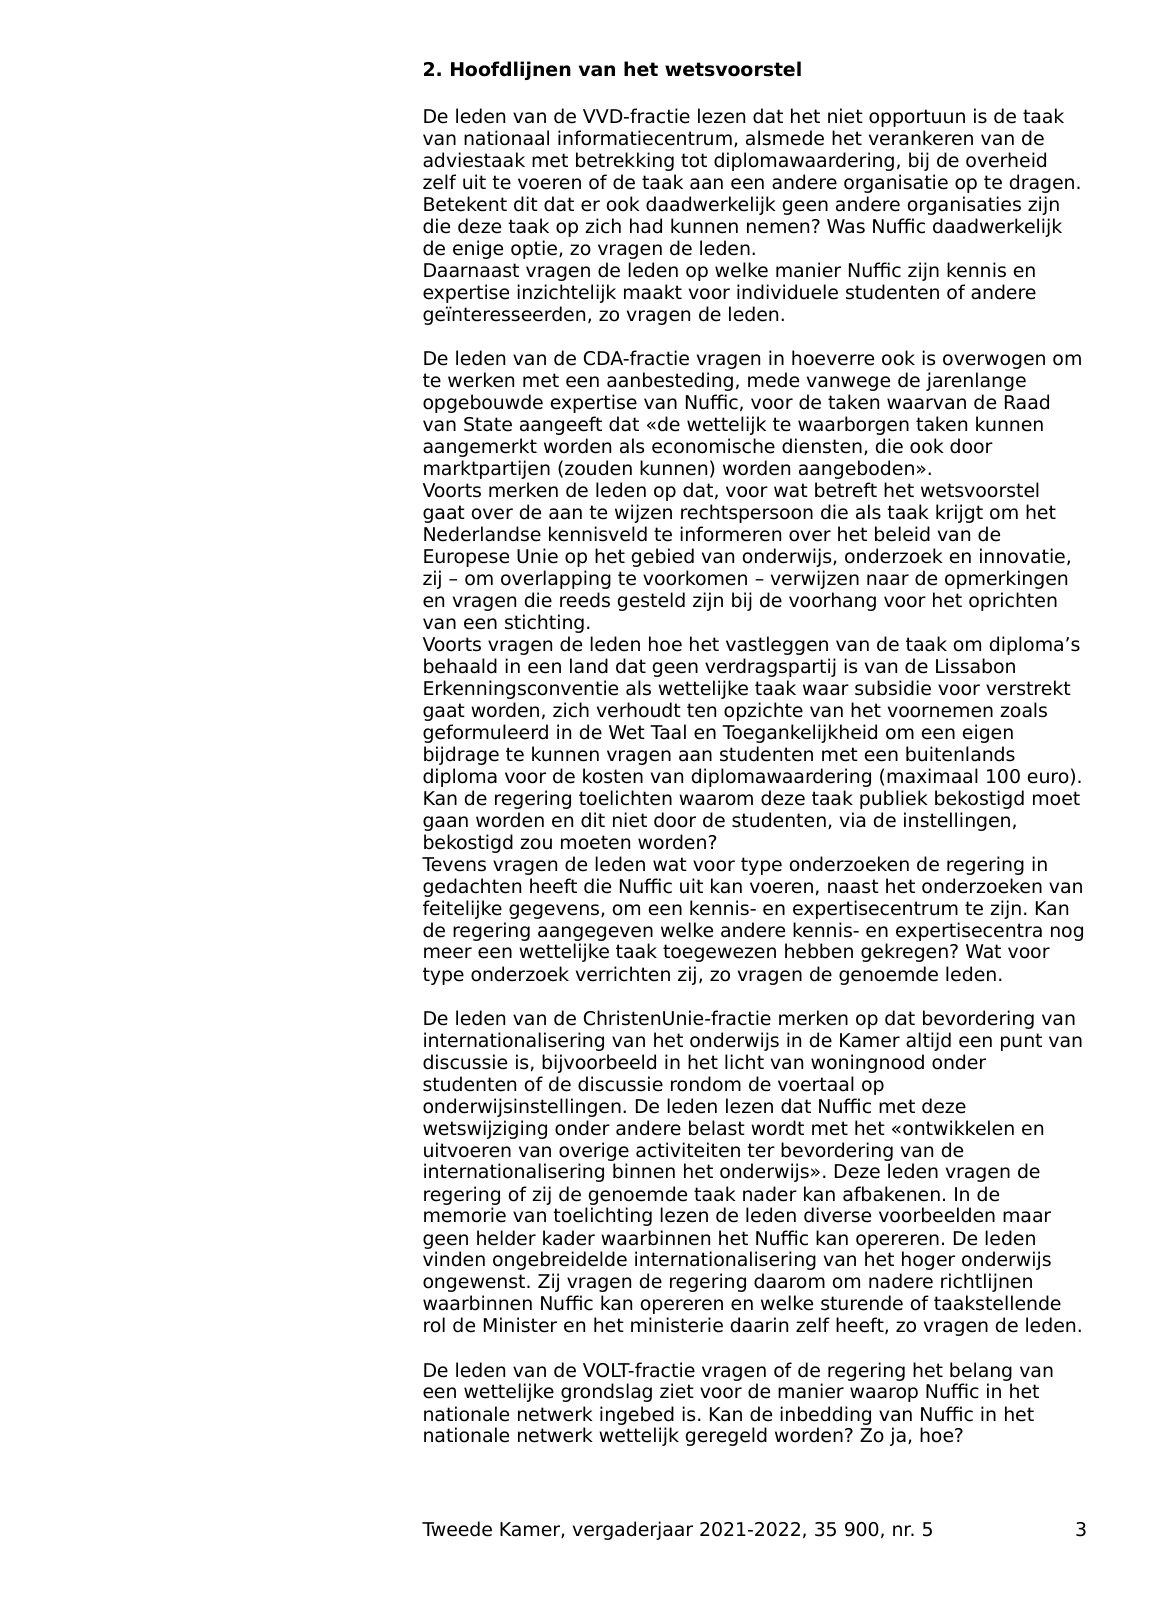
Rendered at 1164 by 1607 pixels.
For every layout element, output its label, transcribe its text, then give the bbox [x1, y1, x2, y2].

text Kan de regering toelichten waarom deze taak publiek bekostigd moet gaan worden en dit niet door de studenten, via de instellingen, bekostigd zou moeten worden? [422, 788, 1087, 853]
text De leden van de VVD-fractie lezen dat het niet opportuun is de taak van nationaal informatiecentrum, alsmede het verankeren van de adviestaak met betrekking tot diplomawaardering, bij de overheid zelf uit te voeren of de taak aan een andere organisatie op te dragen. Betekent dit dat er ook daadwerkelijk geen andere organisaties zijn die deze taak op zich had kunnen nemen? Was Nuffic daadwerkelijk de enige optie, zo vragen de leden. [422, 106, 1087, 260]
text De leden van de ChristenUnie-fractie merken op dat bevordering van internationalisering van het onderwijs in de Kamer altijd een punt van discussie is, bijvoorbeeld in het licht van woningnood onder studenten of de discussie rondom de voertaal op onderwijsinstellingen. De leden lezen dat Nuffic met deze wetswijziging onder andere belast wordt met het «ontwikkelen en uitvoeren van overige activiteiten ter bevordering van de internationalisering binnen het onderwijs». Deze leden vragen de regering of zij de genoemde taak nader kan afbakenen. In de memorie van toelichting lezen de leden diverse voorbeelden maar geen helder kader waarbinnen het Nuffic kan opereren. De leden vinden ongebreidelde internationalisering van het hoger onderwijs ongewenst. Zij vragen de regering daarom om nadere richtlijnen waarbinnen Nuffic kan opereren en welke sturende of taakstellende rol de Minister en het ministerie daarin zelf heeft, zo vragen de leden. [422, 1008, 1087, 1337]
text Voorts vragen de leden hoe het vastleggen van de taak om diploma’s behaald in een land dat geen verdragspartij is van de Lissabon Erkenningsconventie als wettelijke taak waar subsidie voor verstrekt gaat worden, zich verhoudt ten opzichte van het voornemen zoals geformuleerd in de Wet Taal en Toegankelijkheid om een eigen bijdrage te kunnen vragen aan studenten met een buitenlands diploma voor de kosten van diplomawaardering (maximaal 100 euro). [422, 634, 1087, 788]
text Tevens vragen de leden wat voor type onderzoeken de regering in gedachten heeft die Nuffic uit kan voeren, naast het onderzoeken van feitelijke gegevens, om een kennis- en expertisecentrum te zijn. Kan de regering aangegeven welke andere kennis- en expertisecentra nog meer een wettelijke taak toegewezen hebben gekregen? Wat voor type onderzoek verrichten zij, zo vragen de genoemde leden. [422, 853, 1087, 985]
text Daarnaast vragen de leden op welke manier Nuffic zijn kennis en expertise inzichtelijk maakt voor individuele studenten of andere geïnteresseerden, zo vragen de leden. [422, 260, 1087, 326]
text Voorts merken de leden op dat, voor wat betreft het wetsvoorstel gaat over de aan te wijzen rechtspersoon die als taak krijgt om het Nederlandse kennisveld te informeren over het beleid van de Europese Unie op het gebied van onderwijs, onderzoek en innovatie, zij – om overlapping te voorkomen – verwijzen naar de opmerkingen en vragen die reeds gesteld zijn bij de voorhang voor het oprichten van een stichting. [422, 480, 1087, 634]
subtitle 2. Hoofdlijnen van het wetsvoorstel [422, 59, 1087, 81]
text De leden van de VOLT-fractie vragen of de regering het belang van een wettelijke grondslag ziet voor de manier waarop Nuffic in het nationale netwerk ingebed is. Kan de inbedding van Nuffic in het nationale netwerk wettelijk geregeld worden? Zo ja, hoe? [422, 1359, 1087, 1447]
text De leden van de CDA-fractie vragen in hoeverre ook is overwogen om te werken met een aanbesteding, mede vanwege de jarenlange opgebouwde expertise van Nuffic, voor de taken waarvan de Raad van State aangeeft dat «de wettelijk te waarborgen taken kunnen aangemerkt worden als economische diensten, die ook door marktpartijen (zouden kunnen) worden aangeboden». [422, 348, 1087, 480]
